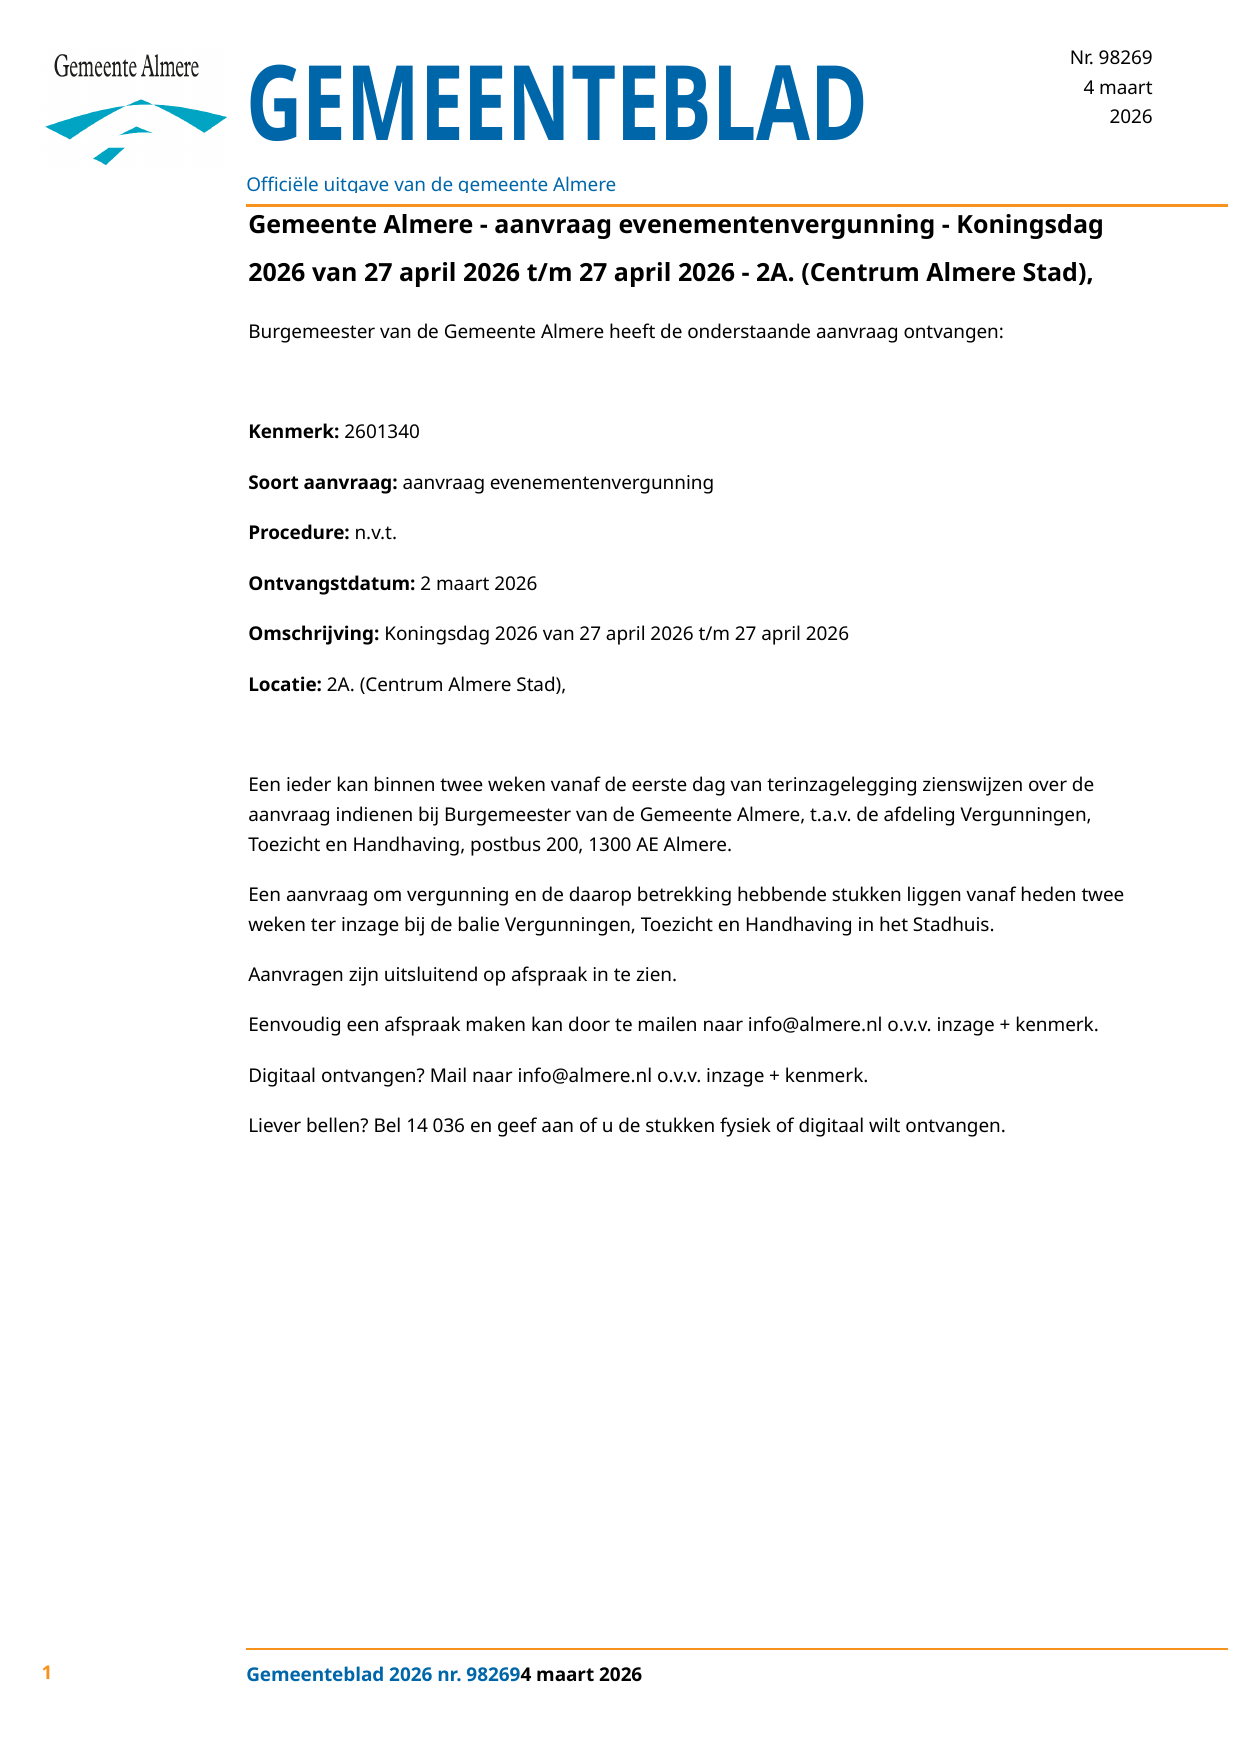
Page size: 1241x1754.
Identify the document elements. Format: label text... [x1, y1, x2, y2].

text Procedure: n.v.t. [248, 519, 1152, 545]
text Een aanvraag om vergunning en de daarop betrekking hebbende stukken liggen vanaf heden twee weken ter inzage bij de balie Vergunningen, Toezicht en Handhaving in het Stadhuis. [248, 881, 1152, 937]
text Een ieder kan binnen twee weken vanaf de eerste dag van terinzagelegging zienswijzen over de aanvraag indienen bij Burgemeester van de Gemeente Almere, t.a.v. de afdeling Vergunningen, Toezicht en Handhaving, postbus 200, 1300 AE Almere. [248, 772, 1152, 857]
text Ontvangstdatum: 2 maart 2026 [248, 570, 1152, 596]
text Liever bellen? Bel 14 036 en geef aan of u de stukken fysiek of digitaal wilt ontvangen. [248, 1112, 1152, 1138]
text Burgemeester van de Gemeente Almere heeft de onderstaande aanvraag ontvangen: [248, 318, 1152, 344]
text Digitaal ontvangen? Mail naar info@almere.nl o.v.v. inzage + kenmerk. [248, 1062, 1152, 1088]
text Omschrijving: Koningsdag 2026 van 27 april 2026 t/m 27 april 2026 [248, 620, 1152, 646]
picture [41, 47, 231, 172]
text Gemeente Almere - aanvraag evenementenvergunning - Koningsdag 2026 van 27 april 2026 t/m 27 april 2026 - 2A. (Centrum Almere Stad), [248, 207, 1152, 288]
text Locatie: 2A. (Centrum Almere Stad), [248, 671, 1152, 697]
text Soort aanvraag: aanvraag evenementenvergunning [248, 469, 1152, 495]
text Kenmerk: 2601340 [248, 419, 1152, 444]
text Aanvragen zijn uitsluitend op afspraak in te zien. [248, 961, 1152, 987]
text Eenvoudig een afspraak maken kan door te mailen naar info@almere.nl o.v.v. inzage + kenmerk. [248, 1012, 1152, 1037]
